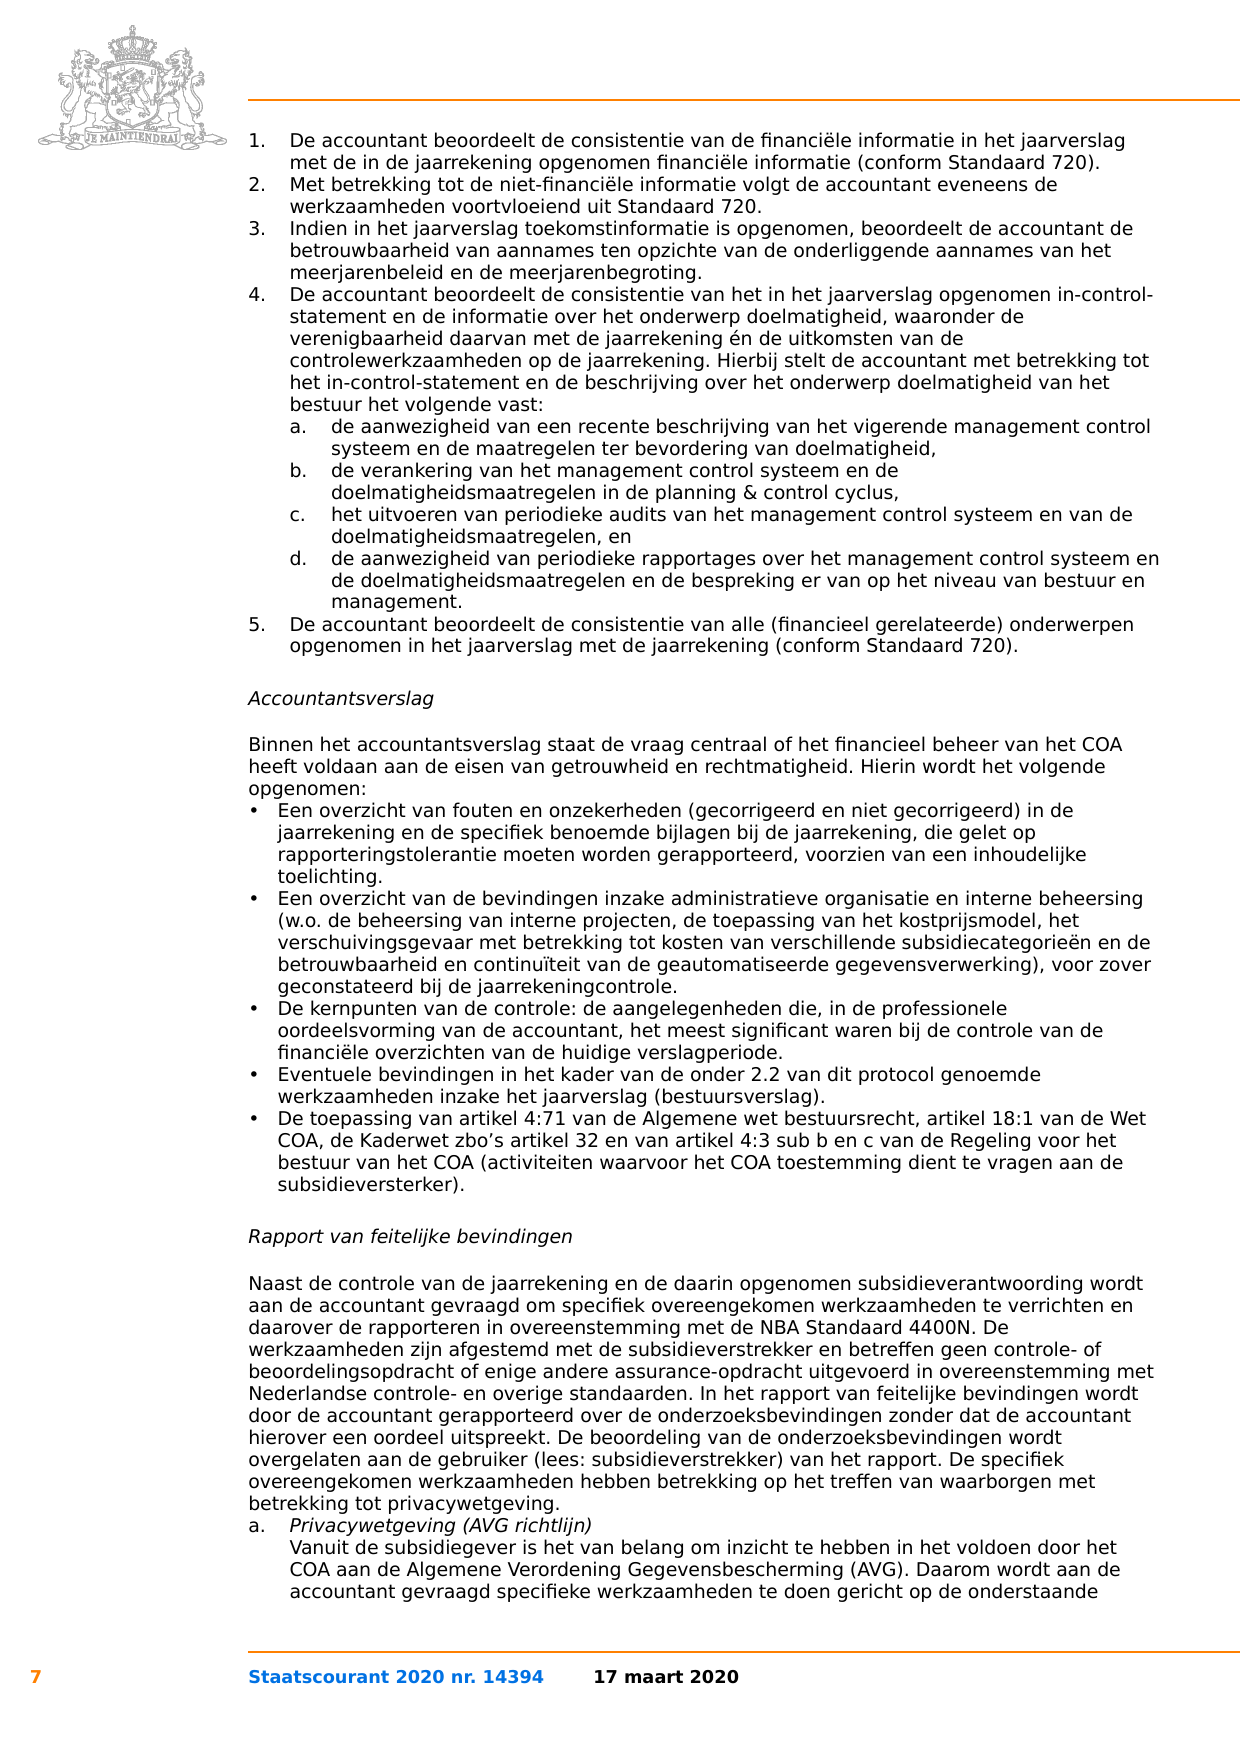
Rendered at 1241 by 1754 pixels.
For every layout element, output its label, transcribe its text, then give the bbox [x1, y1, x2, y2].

picture [38, 25, 227, 150]
text 1. De accountant beoordeelt de consistentie van de financiële informatie in het jaarverslag met de in de jaarrekening opgenomen financiële informatie (conform Standaard 720). [248, 130, 1163, 174]
text Naast de controle van de jaarrekening en de daarin opgenomen subsidieverantwoording wordt aan de accountant gevraagd om specifiek overeengekomen werkzaamheden te verrichten en daarover de rapporteren in overeenstemming met de NBA Standaard 4400N. De werkzaamheden zijn afgestemd met de subsidieverstrekker en betreffen geen controle- of beoordelingsopdracht of enige andere assurance-opdracht uitgevoerd in overeenstemming met Nederlandse controle- en overige standaarden. In het rapport van feitelijke bevindingen wordt door de accountant gerapporteerd over de onderzoeksbevindingen zonder dat de accountant hierover een oordeel uitspreekt. De beoordeling van de onderzoeksbevindingen wordt overgelaten aan de gebruiker (lees: subsidieverstrekker) van het rapport. De specifiek overeengekomen werkzaamheden hebben betrekking op het treffen van waarborgen met betrekking tot privacywetgeving. [248, 1273, 1163, 1515]
text d. de aanwezigheid van periodieke rapportages over het management control systeem en de doelmatigheidsmaatregelen en de bespreking er van op het niveau van bestuur en management. [289, 547, 1163, 613]
text 3. Indien in het jaarverslag toekomstinformatie is opgenomen, beoordeelt de accountant de betrouwbaarheid van aannames ten opzichte van de onderliggende aannames van het meerjarenbeleid en de meerjarenbegroting. [248, 218, 1163, 284]
text • De toepassing van artikel 4:71 van de Algemene wet bestuursrecht, artikel 18:1 van de Wet COA, de Kaderwet zbo’s artikel 32 en van artikel 4:3 sub b en c van de Regeling voor het bestuur van het COA (activiteiten waarvoor het COA toestemming dient te vragen aan de subsidieversterker). [248, 1108, 1163, 1196]
subtitle Rapport van feitelijke bevindingen [248, 1226, 1163, 1248]
subtitle Accountantsverslag [248, 687, 1163, 709]
text 5. De accountant beoordeelt de consistentie van alle (financieel gerelateerde) onderwerpen opgenomen in het jaarverslag met de jaarrekening (conform Standaard 720). [248, 613, 1163, 657]
text • Een overzicht van fouten en onzekerheden (gecorrigeerd en niet gecorrigeerd) in de jaarrekening en de specifiek benoemde bijlagen bij de jaarrekening, die gelet op rapporteringstolerantie moeten worden gerapporteerd, voorzien van een inhoudelijke toelichting. [248, 800, 1163, 888]
text • Een overzicht van de bevindingen inzake administratieve organisatie en interne beheersing (w.o. de beheersing van interne projecten, de toepassing van het kostprijsmodel, het verschuivingsgevaar met betrekking tot kosten van verschillende subsidiecategorieën en de betrouwbaarheid en continuïteit van de geautomatiseerde gegevensverwerking), voor zover geconstateerd bij de jaarrekeningcontrole. [248, 888, 1163, 998]
text c. het uitvoeren van periodieke audits van het management control systeem en van de doelmatigheidsmaatregelen, en [289, 503, 1163, 547]
text Vanuit de subsidiegever is het van belang om inzicht te hebben in het voldoen door het COA aan de Algemene Verordening Gegevensbescherming (AVG). Daarom wordt aan de accountant gevraagd specifieke werkzaamheden te doen gericht op de onderstaande [289, 1537, 1163, 1603]
text a. de aanwezigheid van een recente beschrijving van het vigerende management control systeem en de maatregelen ter bevordering van doelmatigheid, [289, 416, 1163, 459]
text Binnen het accountantsverslag staat de vraag centraal of het financieel beheer van het COA heeft voldaan aan de eisen van getrouwheid en rechtmatigheid. Hierin wordt het volgende opgenomen: [248, 734, 1163, 800]
text 2. Met betrekking tot de niet-financiële informatie volgt de accountant eveneens de werkzaamheden voortvloeiend uit Standaard 720. [248, 174, 1163, 218]
text 4. De accountant beoordeelt de consistentie van het in het jaarverslag opgenomen in-control-statement en de informatie over het onderwerp doelmatigheid, waaronder de verenigbaarheid daarvan met de jaarrekening én de uitkomsten van de controlewerkzaamheden op de jaarrekening. Hierbij stelt de accountant met betrekking tot het in-control-statement en de beschrijving over het onderwerp doelmatigheid van het bestuur het volgende vast: [248, 284, 1163, 416]
text b. de verankering van het management control systeem en de doelmatigheidsmaatregelen in de planning & control cyclus, [289, 459, 1163, 503]
text a. Privacywetgeving (AVG richtlijn) [248, 1515, 1163, 1537]
text • De kernpunten van de controle: de aangelegenheden die, in de professionele oordeelsvorming van de accountant, het meest significant waren bij de controle van de financiële overzichten van de huidige verslagperiode. [248, 998, 1163, 1064]
text • Eventuele bevindingen in het kader van de onder 2.2 van dit protocol genoemde werkzaamheden inzake het jaarverslag (bestuursverslag). [248, 1064, 1163, 1108]
